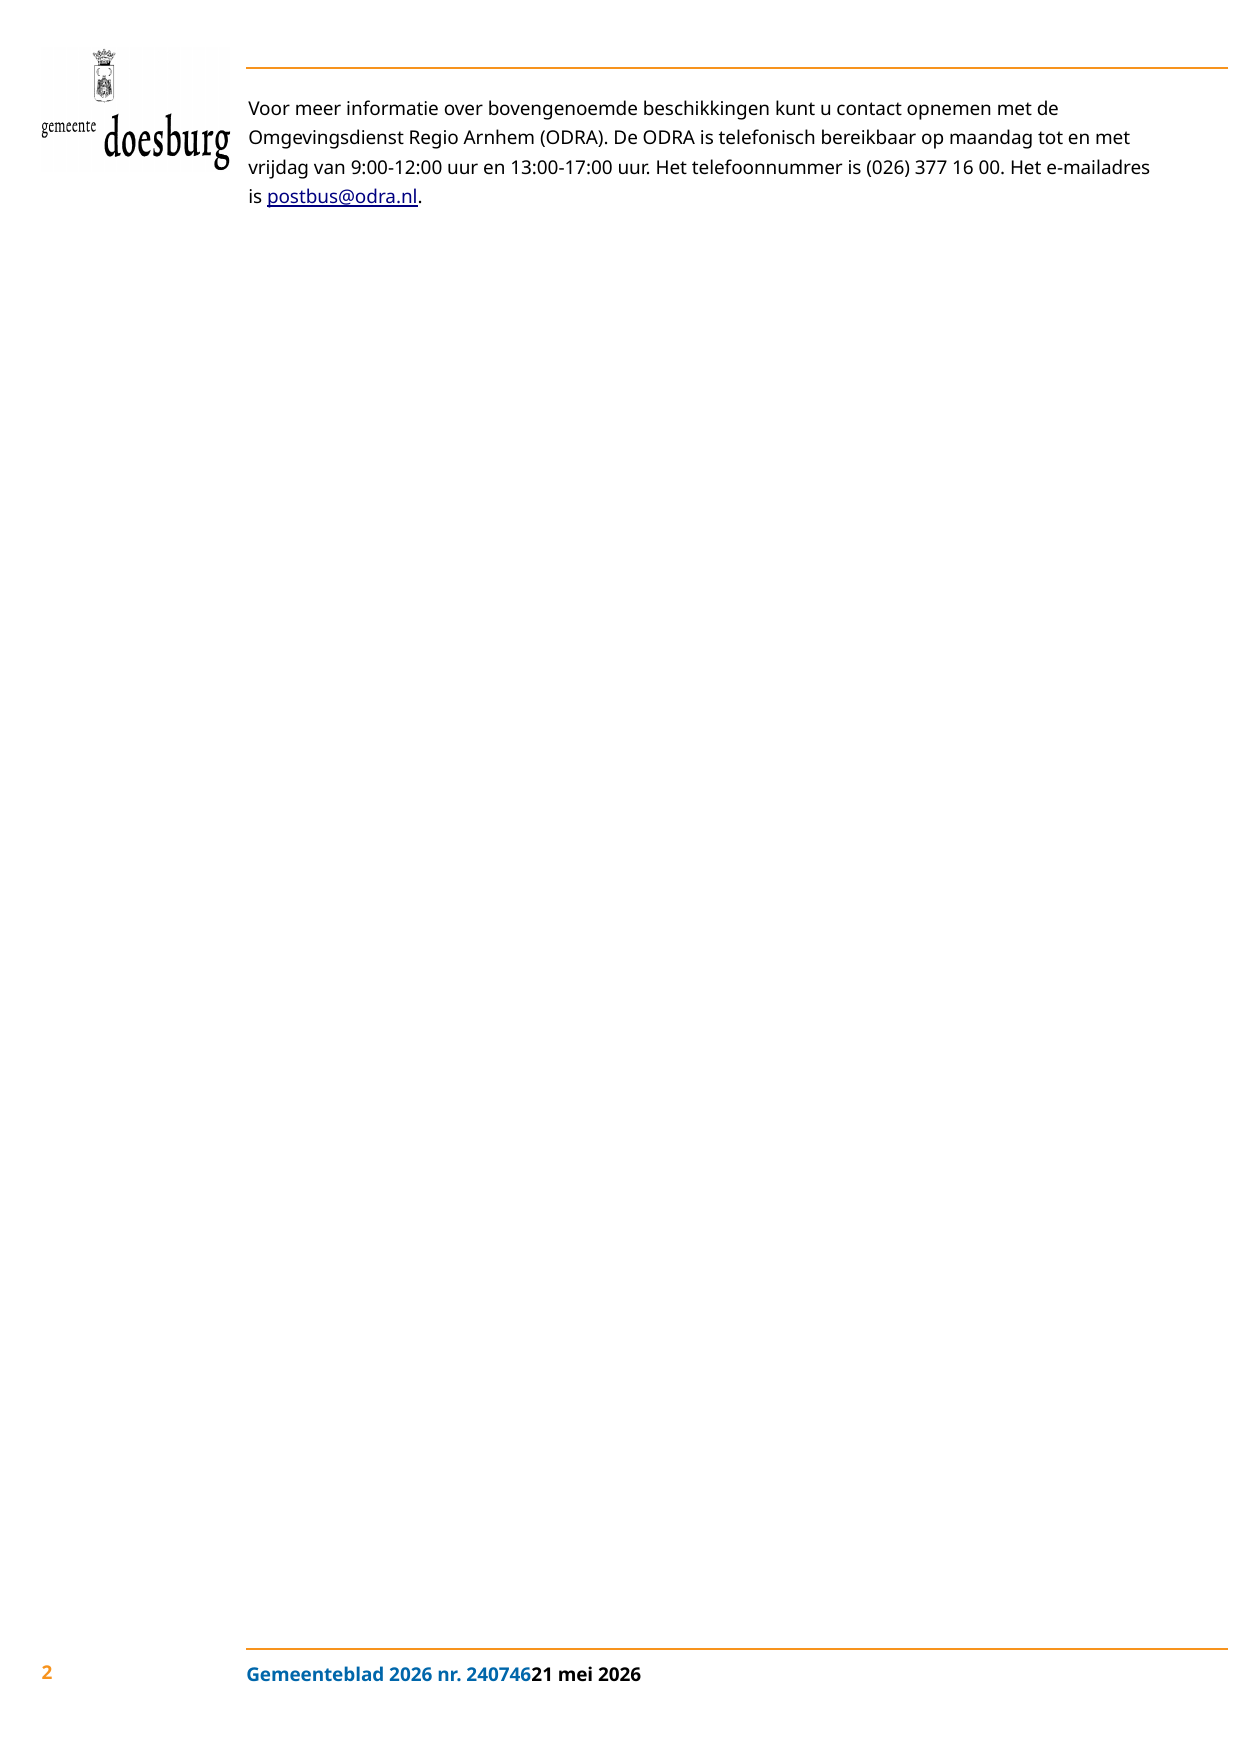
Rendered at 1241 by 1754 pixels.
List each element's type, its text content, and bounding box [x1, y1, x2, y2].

picture [41, 47, 231, 172]
text Voor meer informatie over bovengenoemde beschikkingen kunt u contact opnemen met de Omgevingsdienst Regio Arnhem (ODRA). De ODRA is telefonisch bereikbaar op maandag tot en met vrijdag van 9:00-12:00 uur en 13:00-17:00 uur. Het telefoonnummer is (026) 377 16 00. Het e-mailadres is postbus@odra.nl. [248, 95, 1152, 209]
